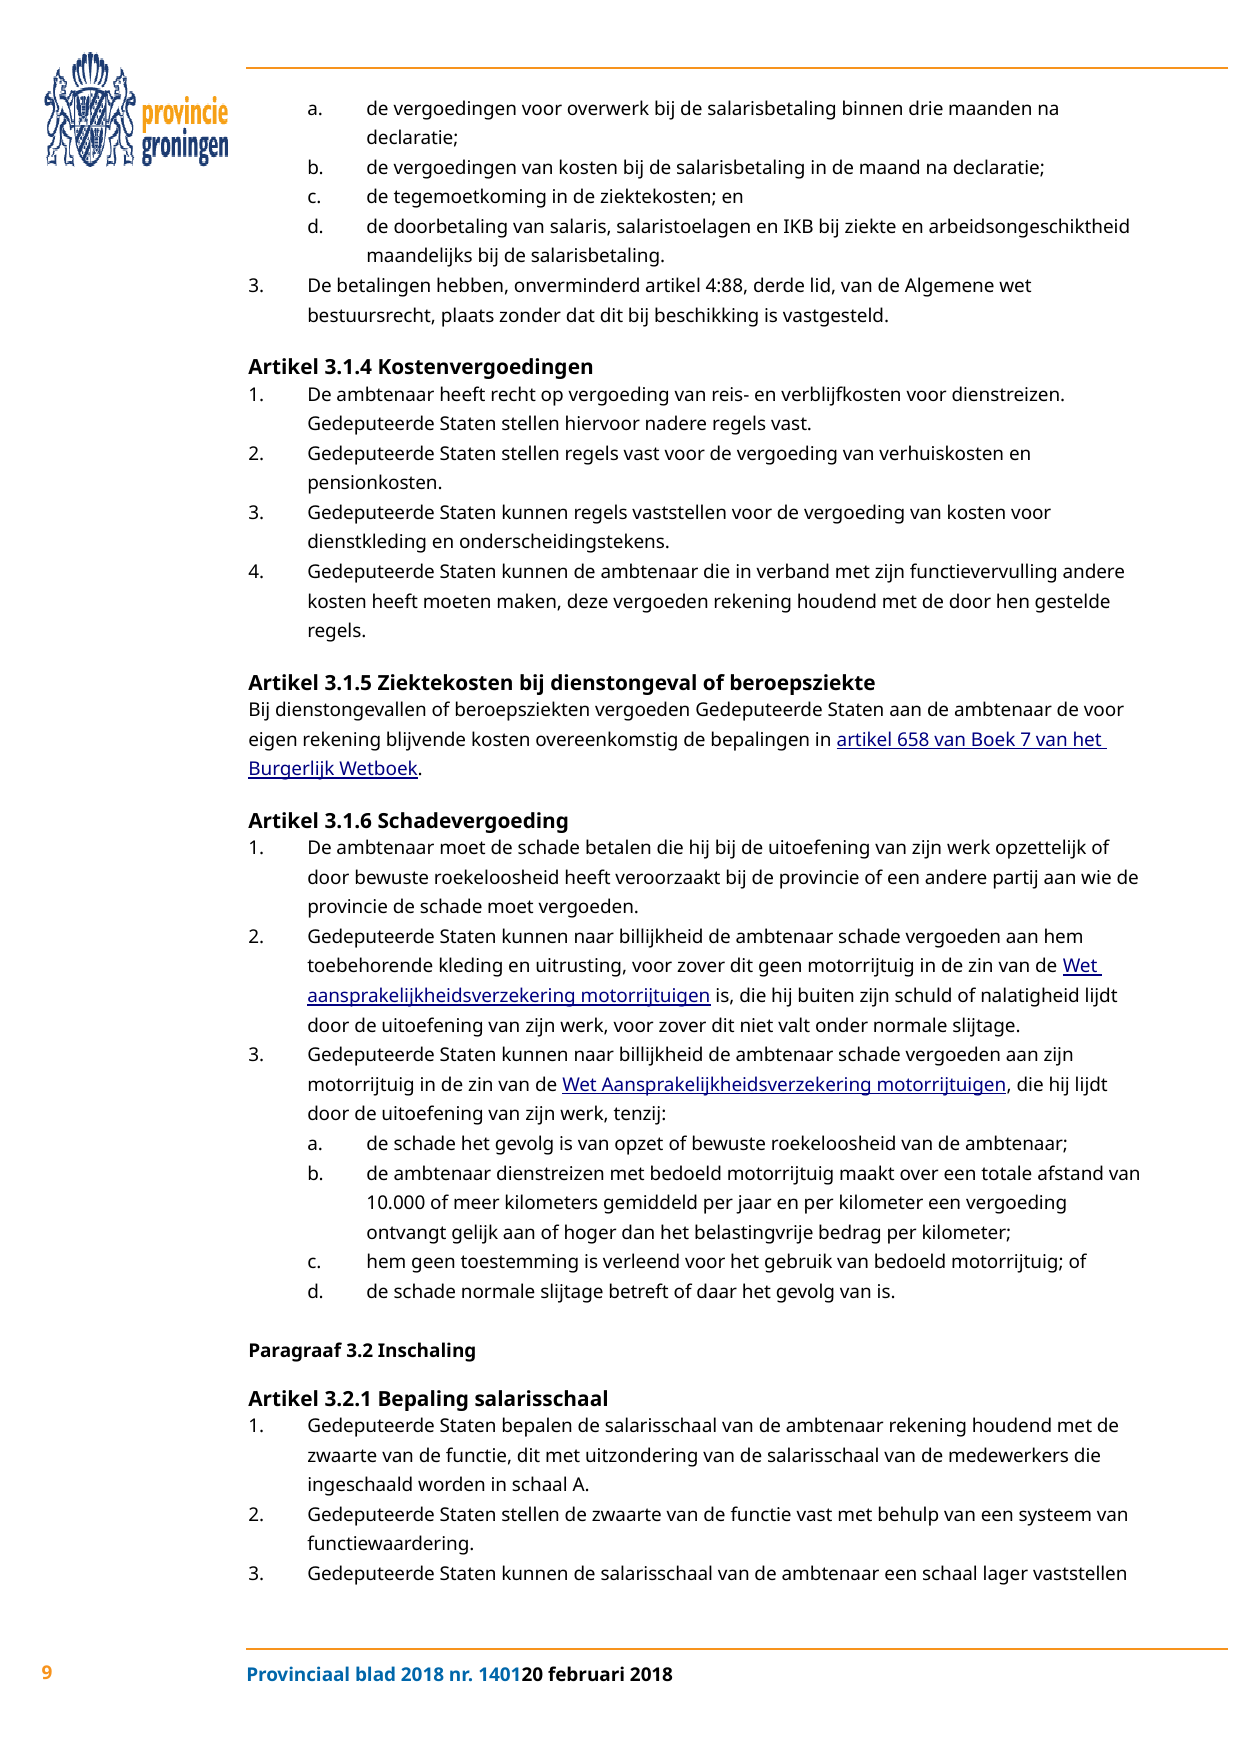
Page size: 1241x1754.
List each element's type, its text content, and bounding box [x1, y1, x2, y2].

list Gedeputeerde Staten kunnen naar billijkheid de ambtenaar schade vergoeden aan zijn motorrijtuig in de zin van de Wet Aansprakelijkheidsverzekering motorrijtuigen, die hij lijdt door de uitoefening van zijn werk, tenzij: [248, 1041, 1152, 1126]
picture [41, 47, 231, 172]
list De betalingen hebben, onverminderd artikel 4:88, derde lid, van de Algemene wet bestuursrecht, plaats zonder dat dit bij beschikking is vastgesteld. [248, 272, 1152, 328]
list Gedeputeerde Staten stellen de zwaarte van de functie vast met behulp van een systeem van functiewaardering. [248, 1501, 1152, 1556]
text Artikel 3.1.4 Kostenvergoedingen [248, 352, 1152, 381]
list de vergoedingen voor overwerk bij de salarisbetaling binnen drie maanden na declaratie; [307, 95, 1152, 150]
list Gedeputeerde Staten kunnen regels vaststellen voor de vergoeding van kosten voor dienstkleding en onderscheidingstekens. [248, 499, 1152, 554]
list de ambtenaar dienstreizen met bedoeld motorrijtuig maakt over een totale afstand van 10.000 of meer kilometers gemiddeld per jaar en per kilometer een vergoeding ontvangt gelijk aan of hoger dan het belastingvrije bedrag per kilometer; [307, 1160, 1152, 1244]
list de schade normale slijtage betreft of daar het gevolg van is. [307, 1278, 1152, 1304]
text Artikel 3.1.5 Ziektekosten bij dienstongeval of beroepsziekte [248, 668, 1152, 696]
list De ambtenaar heeft recht op vergoeding van reis- en verblijfkosten voor dienstreizen. Gedeputeerde Staten stellen hiervoor nadere regels vast. [248, 381, 1152, 436]
list de vergoedingen van kosten bij de salarisbetaling in de maand na declaratie; [307, 154, 1152, 180]
text Artikel 3.2.1 Bepaling salarisschaal [248, 1384, 1152, 1412]
list De ambtenaar moet de schade betalen die hij bij de uitoefening van zijn werk opzettelijk of door bewuste roekeloosheid heeft veroorzaakt bij de provincie of een andere partij aan wie de provincie de schade moet vergoeden. [248, 834, 1152, 919]
list Gedeputeerde Staten bepalen de salarisschaal van de ambtenaar rekening houdend met de zwaarte van de functie, dit met uitzondering van de salarisschaal van de medewerkers die ingeschaald worden in schaal A. [248, 1412, 1152, 1497]
list de doorbetaling van salaris, salaristoelagen en IKB bij ziekte en arbeidsongeschiktheid maandelijks bij de salarisbetaling. [307, 213, 1152, 268]
list Gedeputeerde Staten kunnen naar billijkheid de ambtenaar schade vergoeden aan hem toebehorende kleding en uitrusting, voor zover dit geen motorrijtuig in de zin van de Wet aansprakelijkheidsverzekering motorrijtuigen is, die hij buiten zijn schuld of nalatigheid lijdt door de uitoefening van zijn werk, voor zover dit niet valt onder normale slijtage. [248, 923, 1152, 1037]
list Gedeputeerde Staten kunnen de salarisschaal van de ambtenaar een schaal lager vaststellen [248, 1560, 1152, 1586]
list de schade het gevolg is van opzet of bewuste roekeloosheid van de ambtenaar; [307, 1130, 1152, 1156]
list Gedeputeerde Staten kunnen de ambtenaar die in verband met zijn functievervulling andere kosten heeft moeten maken, deze vergoeden rekening houdend met de door hen gestelde regels. [248, 558, 1152, 643]
list de tegemoetkoming in de ziektekosten; en [307, 183, 1152, 209]
list Gedeputeerde Staten stellen regels vast voor de vergoeding van verhuiskosten en pensionkosten. [248, 440, 1152, 495]
text Artikel 3.1.6 Schadevergoeding [248, 806, 1152, 834]
text Paragraaf 3.2 Inschaling [248, 1337, 1152, 1363]
text Bij dienstongevallen of beroepsziekten vergoeden Gedeputeerde Staten aan de ambtenaar de voor eigen rekening blijvende kosten overeenkomstig de bepalingen in artikel 658 van Boek 7 van het Burgerlijk Wetboek. [248, 696, 1152, 781]
list hem geen toestemming is verleend voor het gebruik van bedoeld motorrijtuig; of [307, 1248, 1152, 1274]
